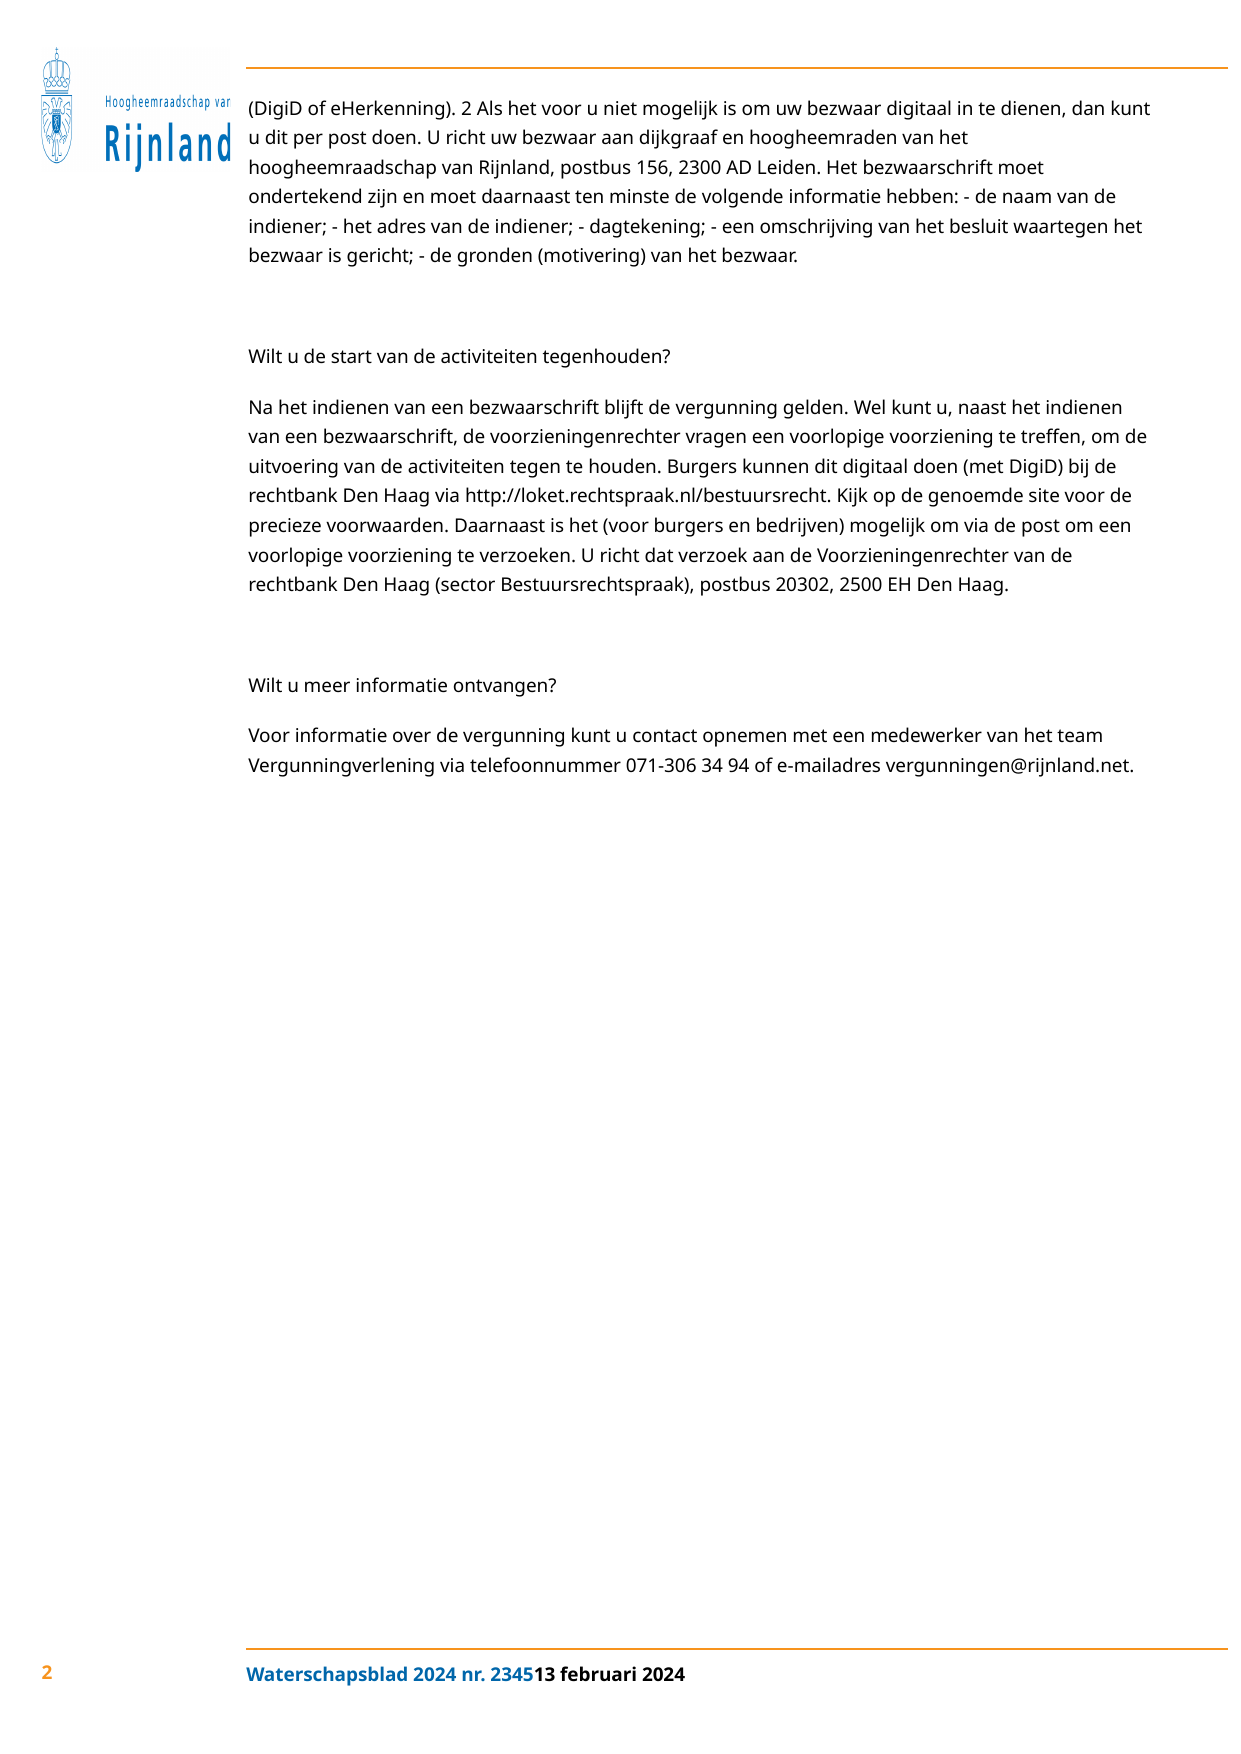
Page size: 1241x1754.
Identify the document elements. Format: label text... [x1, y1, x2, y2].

text Wilt u meer informatie ontvangen? [248, 672, 1152, 698]
text Na het indienen van een bezwaarschrift blijft de vergunning gelden. Wel kunt u, naast het indienen van een bezwaarschrift, de voorzieningenrechter vragen een voorlopige voorziening te treffen, om de uitvoering van de activiteiten tegen te houden. Burgers kunnen dit digitaal doen (met DigiD) bij de rechtbank Den Haag via http://loket.rechtspraak.nl/bestuursrecht. Kijk op de genoemde site voor de precieze voorwaarden. Daarnaast is het (voor burgers en bedrijven) mogelijk om via de post om een voorlopige voorziening te verzoeken. U richt dat verzoek aan de Voorzieningenrechter van de rechtbank Den Haag (sector Bestuursrechtspraak), postbus 20302, 2500 EH Den Haag. [248, 394, 1152, 597]
picture [41, 47, 231, 172]
text Voor informatie over de vergunning kunt u contact opnemen met een medewerker van het team Vergunningverlening via telefoonnummer 071-306 34 94 of e-mailadres vergunningen@rijnland.net. [248, 723, 1152, 778]
text (DigiD of eHerkenning). 2 Als het voor u niet mogelijk is om uw bezwaar digitaal in te dienen, dan kunt u dit per post doen. U richt uw bezwaar aan dijkgraaf en hoogheemraden van het hoogheemraadschap van Rijnland, postbus 156, 2300 AD Leiden. Het bezwaarschrift moet ondertekend zijn en moet daarnaast ten minste de volgende informatie hebben: - de naam van de indiener; - het adres van de indiener; - dagtekening; - een omschrijving van het besluit waartegen het bezwaar is gericht; - de gronden (motivering) van het bezwaar. [248, 95, 1152, 268]
text Wilt u de start van de activiteiten tegenhouden? [248, 343, 1152, 369]
